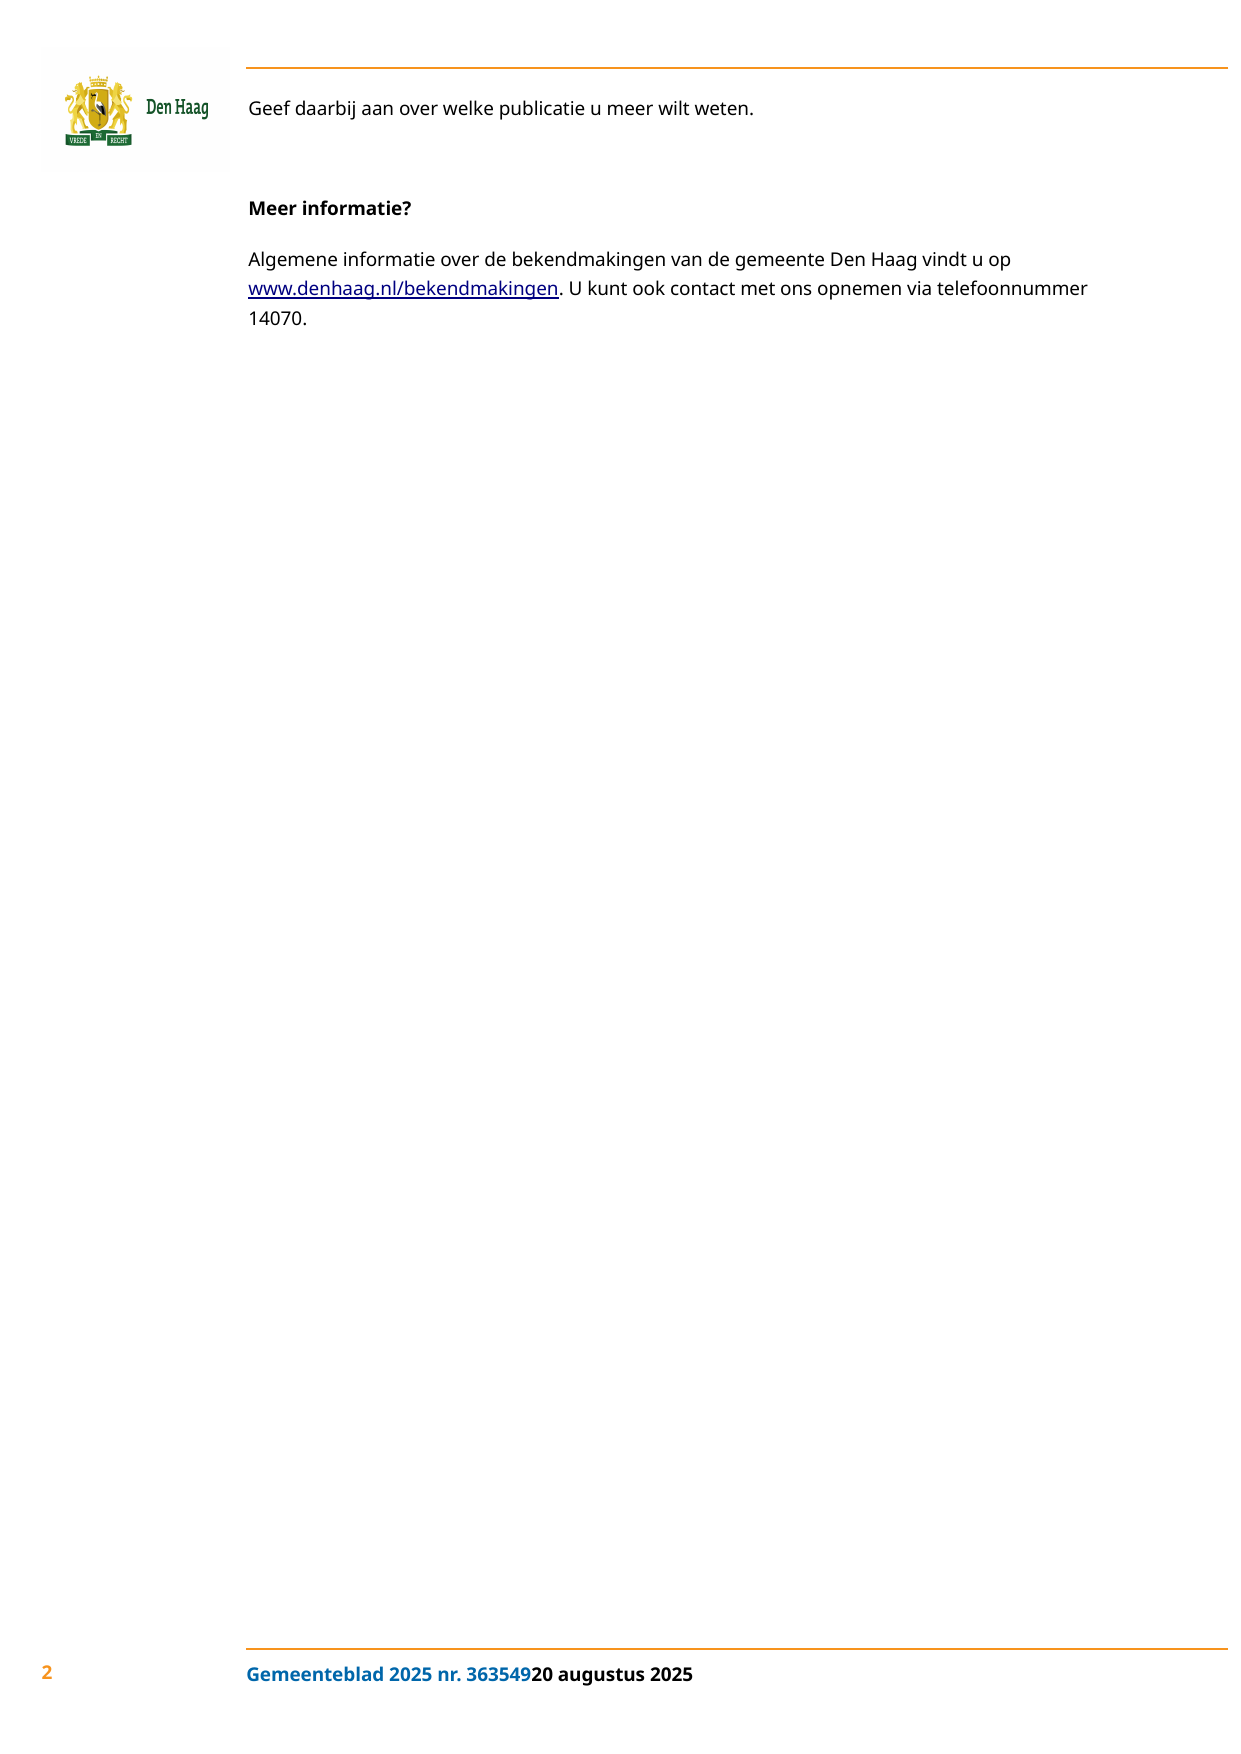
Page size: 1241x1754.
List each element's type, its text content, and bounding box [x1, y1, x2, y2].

picture [41, 47, 231, 172]
text Meer informatie? [248, 196, 1152, 221]
text Algemene informatie over de bekendmakingen van de gemeente Den Haag vindt u op www.denhaag.nl/bekendmakingen. U kunt ook contact met ons opnemen via telefoonnummer 14070. [248, 246, 1152, 331]
text Geef daarbij aan over welke publicatie u meer wilt weten. [248, 95, 1152, 121]
